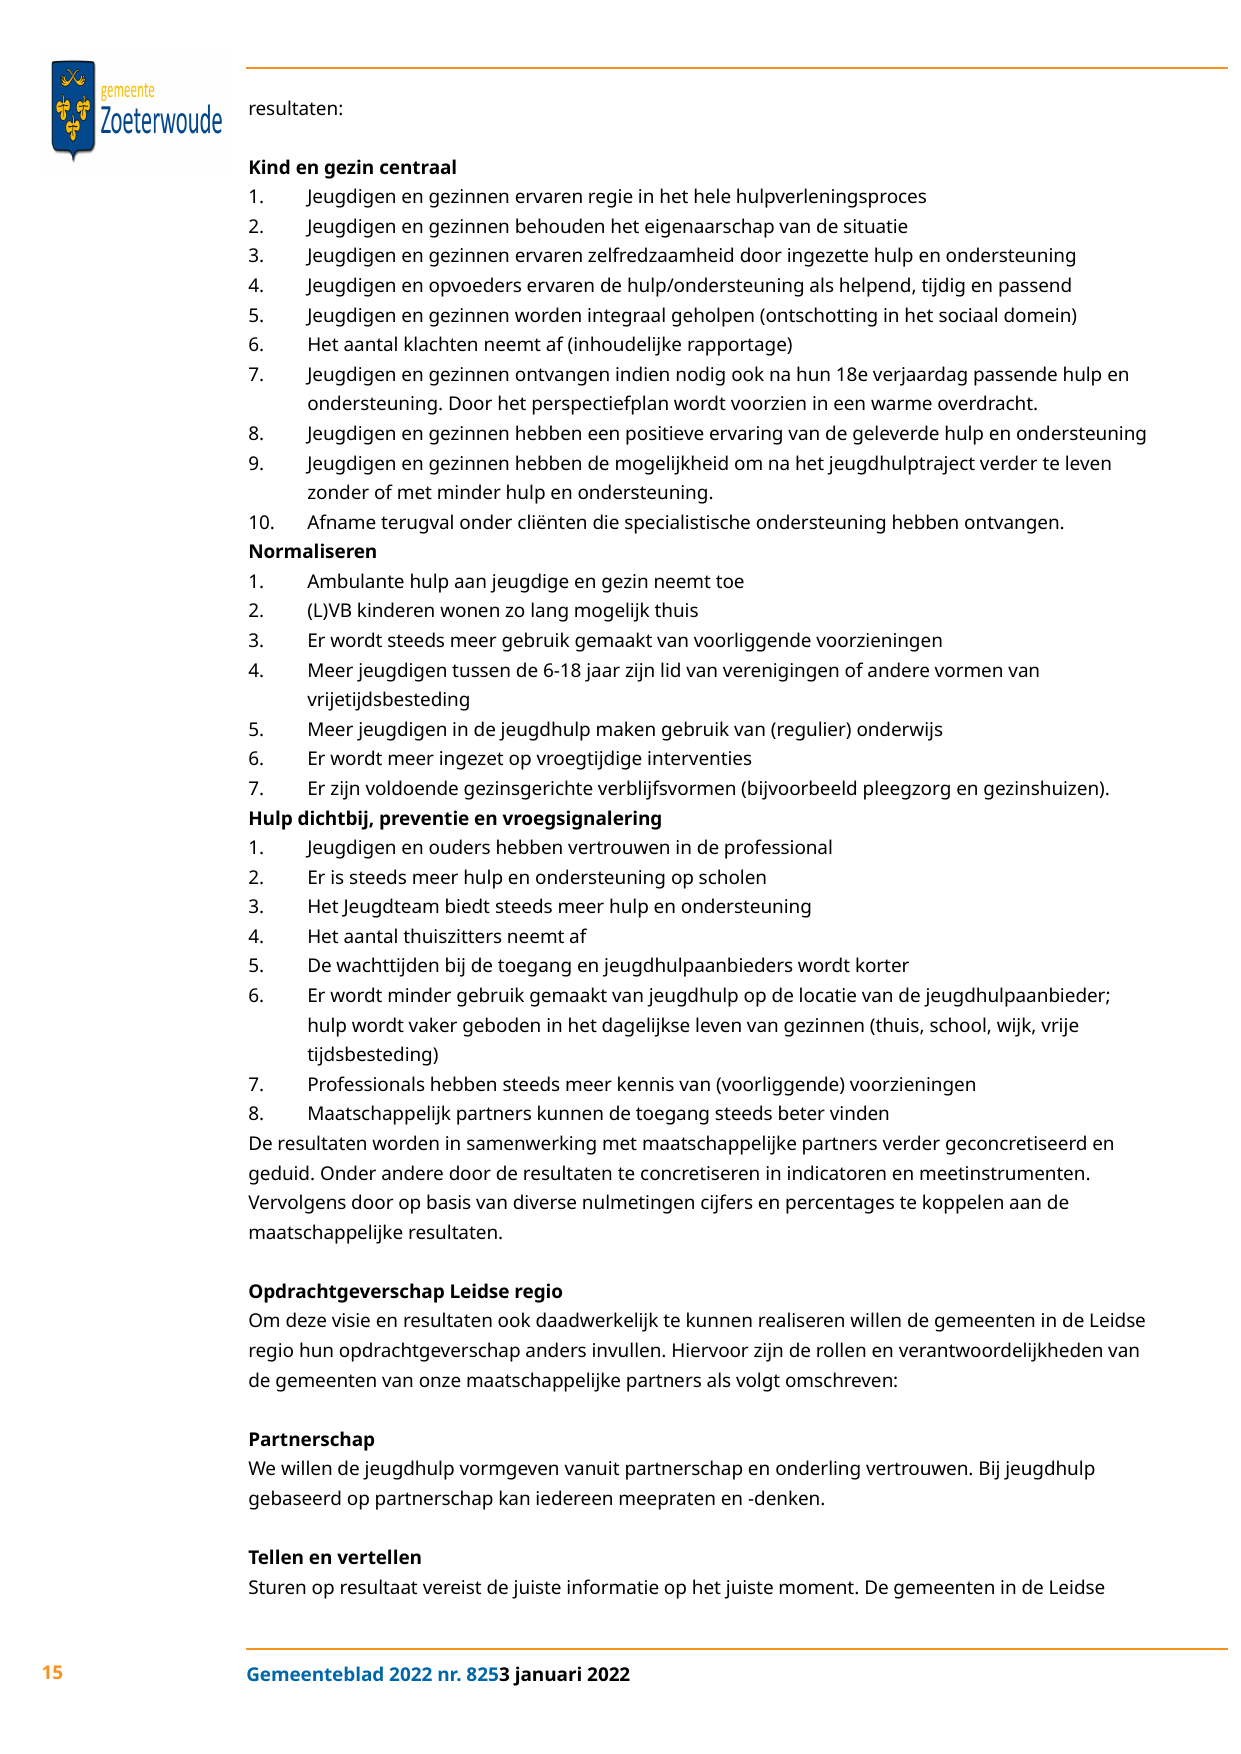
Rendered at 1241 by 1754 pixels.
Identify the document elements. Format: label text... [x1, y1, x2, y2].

text Om deze visie en resultaten ook daadwerkelijk te kunnen realiseren willen de gemeenten in de Leidse regio hun opdrachtgeverschap anders invullen. Hiervoor zijn de rollen en verantwoordelijkheden van de gemeenten van onze maatschappelijke partners als volgt omschreven: [248, 1308, 1152, 1393]
list Er wordt steeds meer gebruik gemaakt van voorliggende voorzieningen [248, 627, 1152, 653]
picture [41, 47, 231, 172]
text resultaten: [248, 95, 1152, 121]
list Jeugdigen en gezinnen behouden het eigenaarschap van de situatie [248, 213, 1152, 239]
text Sturen op resultaat vereist de juiste informatie op het juiste moment. De gemeenten in de Leidse [248, 1574, 1152, 1600]
list Jeugdigen en ouders hebben vertrouwen in de professional [248, 834, 1152, 860]
text De resultaten worden in samenwerking met maatschappelijke partners verder geconcretiseerd en geduid. Onder andere door de resultaten te concretiseren in indicatoren en meetinstrumenten. Vervolgens door op basis van diverse nulmetingen cijfers en percentages te koppelen aan de maatschappelijke resultaten. [248, 1130, 1152, 1245]
list Jeugdigen en gezinnen hebben de mogelijkheid om na het jeugdhulptraject verder te leven zonder of met minder hulp en ondersteuning. [248, 450, 1152, 505]
list Meer jeugdigen tussen de 6-18 jaar zijn lid van verenigingen of andere vormen van vrijetijdsbesteding [248, 657, 1152, 712]
list Er wordt meer ingezet op vroegtijdige interventies [248, 746, 1152, 771]
list Jeugdigen en gezinnen hebben een positieve ervaring van de geleverde hulp en ondersteuning [248, 420, 1152, 446]
text We willen de jeugdhulp vormgeven vanuit partnerschap en onderling vertrouwen. Bij jeugdhulp gebaseerd op partnerschap kan iedereen meepraten en -denken. [248, 1456, 1152, 1511]
list Jeugdigen en gezinnen ontvangen indien nodig ook na hun 18e verjaardag passende hulp en ondersteuning. Door het perspectiefplan wordt voorzien in een warme overdracht. [248, 361, 1152, 416]
text Hulp dichtbij, preventie en vroegsignalering [248, 805, 1152, 831]
text Partnerschap [248, 1426, 1152, 1452]
list Er zijn voldoende gezinsgerichte verblijfsvormen (bijvoorbeeld pleegzorg en gezinshuizen). [248, 775, 1152, 801]
list Meer jeugdigen in de jeugdhulp maken gebruik van (regulier) onderwijs [248, 716, 1152, 742]
list Jeugdigen en gezinnen ervaren regie in het hele hulpverleningsproces [248, 183, 1152, 209]
list Jeugdigen en gezinnen ervaren zelfredzaamheid door ingezette hulp en ondersteuning [248, 243, 1152, 268]
list Het aantal klachten neemt af (inhoudelijke rapportage) [248, 331, 1152, 357]
text Normaliseren [248, 538, 1152, 564]
list Jeugdigen en opvoeders ervaren de hulp/ondersteuning als helpend, tijdig en passend [248, 272, 1152, 298]
text Opdrachtgeverschap Leidse regio [248, 1278, 1152, 1304]
list Er is steeds meer hulp en ondersteuning op scholen [248, 864, 1152, 890]
list Ambulante hulp aan jeugdige en gezin neemt toe [248, 568, 1152, 594]
list Professionals hebben steeds meer kennis van (voorliggende) voorzieningen [248, 1071, 1152, 1097]
list Het Jeugdteam biedt steeds meer hulp en ondersteuning [248, 893, 1152, 919]
list Het aantal thuiszitters neemt af [248, 923, 1152, 949]
list Maatschappelijk partners kunnen de toegang steeds beter vinden [248, 1101, 1152, 1126]
text Kind en gezin centraal [248, 154, 1152, 180]
list De wachttijden bij de toegang en jeugdhulpaanbieders wordt korter [248, 953, 1152, 978]
list Afname terugval onder cliënten die specialistische ondersteuning hebben ontvangen. [248, 509, 1152, 535]
list (L)VB kinderen wonen zo lang mogelijk thuis [248, 598, 1152, 623]
text Tellen en vertellen [248, 1544, 1152, 1570]
list Jeugdigen en gezinnen worden integraal geholpen (ontschotting in het sociaal domein) [248, 302, 1152, 328]
list Er wordt minder gebruik gemaakt van jeugdhulp op de locatie van de jeugdhulpaanbieder; hulp wordt vaker geboden in het dagelijkse leven van gezinnen (thuis, school, wijk, vrije tijdsbesteding) [248, 982, 1152, 1067]
